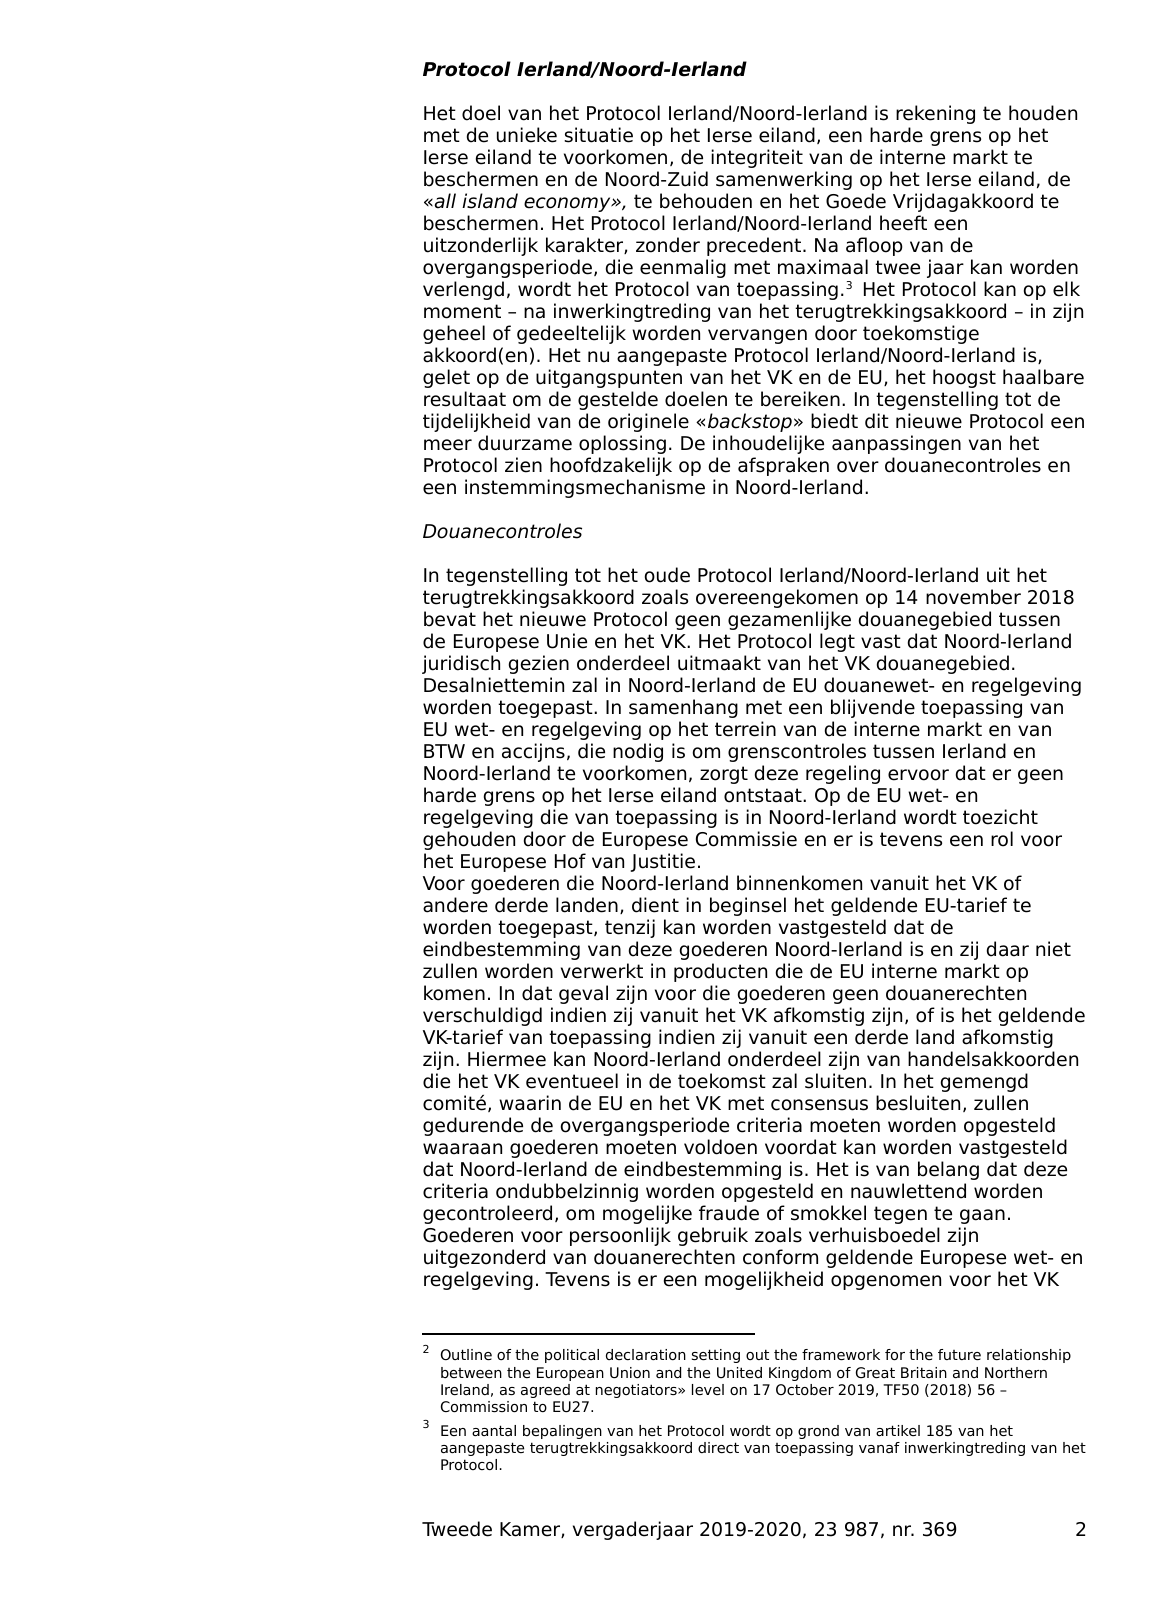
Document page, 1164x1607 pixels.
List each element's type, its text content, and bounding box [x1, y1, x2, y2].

text Outline of the political declaration setting out the framework for the future relationship between the European Union and the United Kingdom of Great Britain and Northern Ireland, as agreed at negotiators» level on 17 October 2019, TF50 (2018) 56 – Commission to EU27. [422, 1343, 1087, 1416]
text Het doel van het Protocol Ierland/Noord-Ierland is rekening te houden met de unieke situatie op het Ierse eiland, een harde grens op het Ierse eiland te voorkomen, de integriteit van de interne markt te beschermen en de Noord-Zuid samenwerking op het Ierse eiland, de «all island economy», te behouden en het Goede Vrijdagakkoord te beschermen. Het Protocol Ierland/Noord-Ierland heeft een uitzonderlijk karakter, zonder precedent. Na afloop van de overgangsperiode, die eenmalig met maximaal twee jaar kan worden verlengd, wordt het Protocol van toepassing. Het Protocol kan op elk moment – na inwerkingtreding van het terugtrekkingsakkoord – in zijn geheel of gedeeltelijk worden vervangen door toekomstige akkoord(en). Het nu aangepaste Protocol Ierland/Noord-Ierland is, gelet op de uitgangspunten van het VK en de EU, het hoogst haalbare resultaat om de gestelde doelen te bereiken. In tegenstelling tot de tijdelijkheid van de originele «backstop» biedt dit nieuwe Protocol een meer duurzame oplossing. De inhoudelijke aanpassingen van het Protocol zien hoofdzakelijk op de afspraken over douanecontroles en een instemmingsmechanisme in Noord-Ierland. [422, 103, 1087, 499]
text In tegenstelling tot het oude Protocol Ierland/Noord-Ierland uit het terugtrekkingsakkoord zoals overeengekomen op 14 november 2018 bevat het nieuwe Protocol geen gezamenlijke douanegebied tussen de Europese Unie en het VK. Het Protocol legt vast dat Noord-Ierland juridisch gezien onderdeel uitmaakt van het VK douanegebied. Desalniettemin zal in Noord-Ierland de EU douanewet- en regelgeving worden toegepast. In samenhang met een blijvende toepassing van EU wet- en regelgeving op het terrein van de interne markt en van BTW en accijns, die nodig is om grenscontroles tussen Ierland en Noord-Ierland te voorkomen, zorgt deze regeling ervoor dat er geen harde grens op het Ierse eiland ontstaat. Op de EU wet- en regelgeving die van toepassing is in Noord-Ierland wordt toezicht gehouden door de Europese Commissie en er is tevens een rol voor het Europese Hof van Justitie. [422, 565, 1087, 873]
subtitle Protocol Ierland/Noord-Ierland [422, 59, 1087, 81]
subtitle Douanecontroles [422, 521, 1087, 543]
text Voor goederen die Noord-Ierland binnenkomen vanuit het VK of andere derde landen, dient in beginsel het geldende EU-tarief te worden toegepast, tenzij kan worden vastgesteld dat de eindbestemming van deze goederen Noord-Ierland is en zij daar niet zullen worden verwerkt in producten die de EU interne markt op komen. In dat geval zijn voor die goederen geen douanerechten verschuldigd indien zij vanuit het VK afkomstig zijn, of is het geldende VK-tarief van toepassing indien zij vanuit een derde land afkomstig zijn. Hiermee kan Noord-Ierland onderdeel zijn van handelsakkoorden die het VK eventueel in de toekomst zal sluiten. In het gemengd comité, waarin de EU en het VK met consensus besluiten, zullen gedurende de overgangsperiode criteria moeten worden opgesteld waaraan goederen moeten voldoen voordat kan worden vastgesteld dat Noord-Ierland de eindbestemming is. Het is van belang dat deze criteria ondubbelzinnig worden opgesteld en nauwlettend worden gecontroleerd, om mogelijke fraude of smokkel tegen te gaan. Goederen voor persoonlijk gebruik zoals verhuisboedel zijn uitgezonderd van douanerechten conform geldende Europese wet- en regelgeving. Tevens is er een mogelijkheid opgenomen voor het VK [422, 873, 1087, 1291]
text Een aantal bepalingen van het Protocol wordt op grond van artikel 185 van het aangepaste terugtrekkingsakkoord direct van toepassing vanaf inwerkingtreding van het Protocol. [422, 1418, 1087, 1474]
